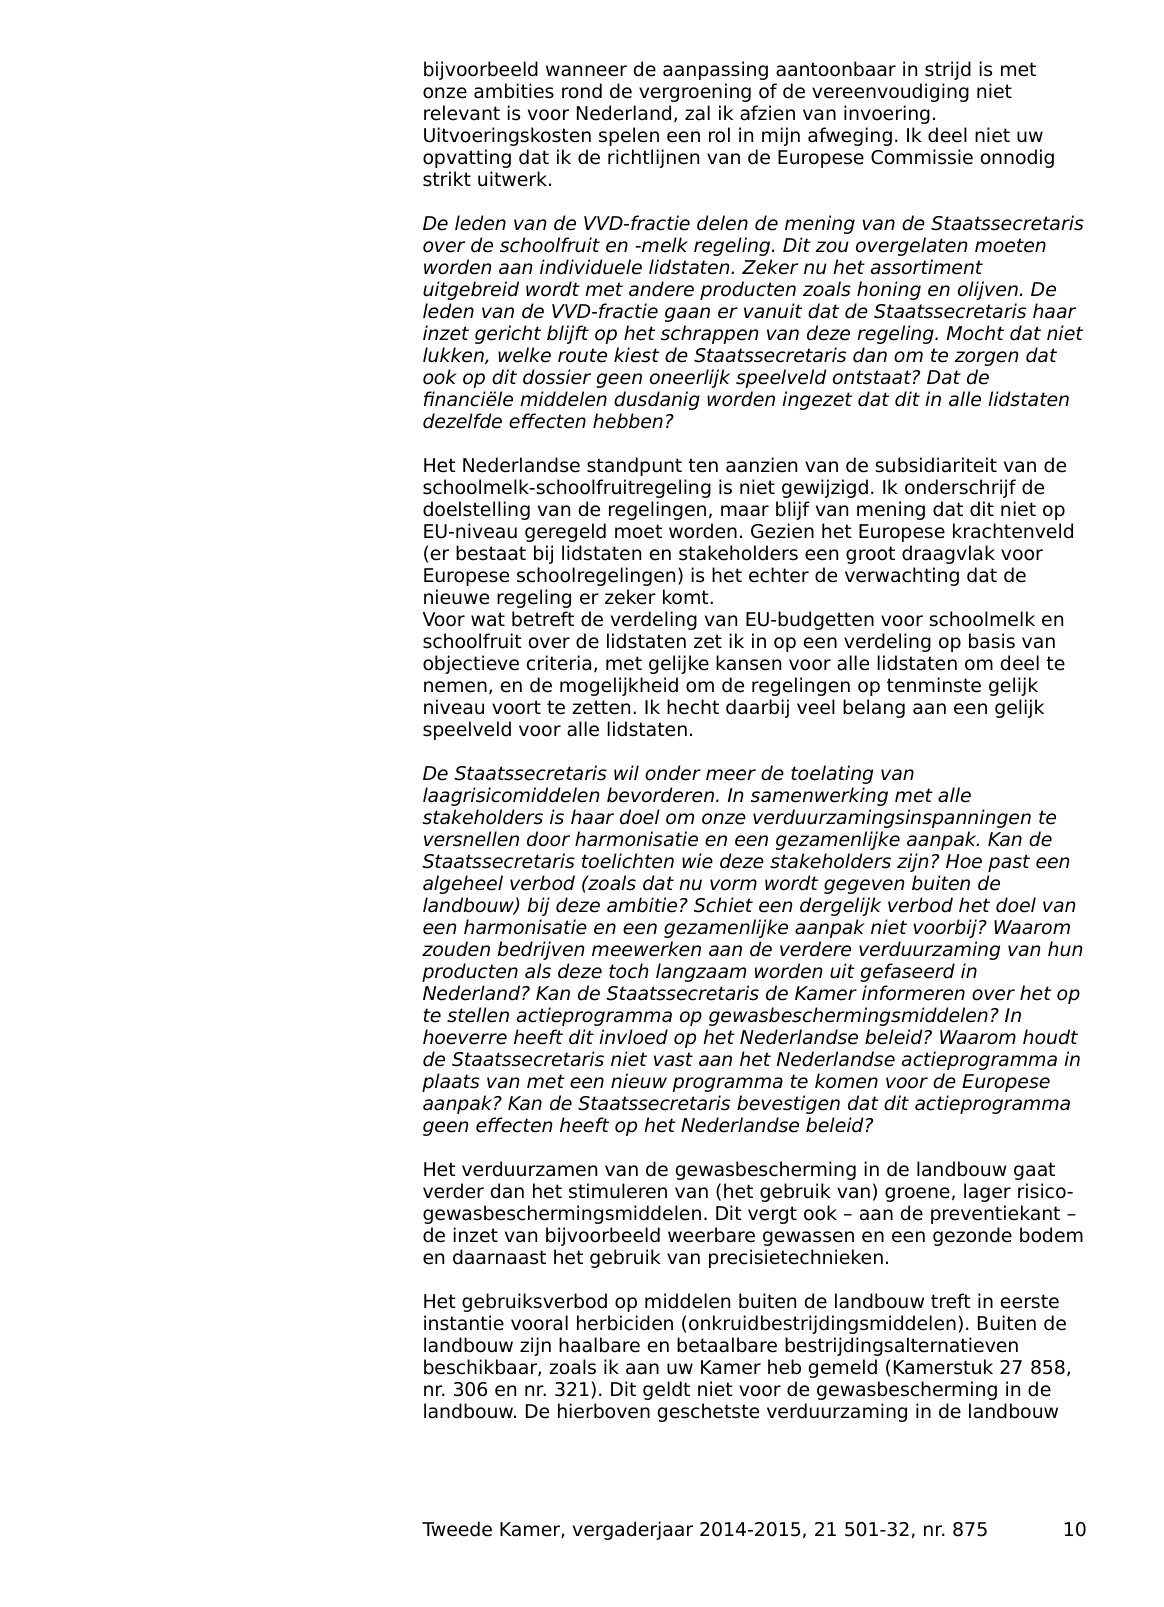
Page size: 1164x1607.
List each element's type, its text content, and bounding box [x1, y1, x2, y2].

text Het gebruiksverbod op middelen buiten de landbouw treft in eerste instantie vooral herbiciden (onkruidbestrijdingsmiddelen). Buiten de landbouw zijn haalbare en betaalbare bestrijdingsalternatieven beschikbaar, zoals ik aan uw Kamer heb gemeld (Kamerstuk 27 858, nr. 306 en nr. 321). Dit geldt niet voor de gewasbescherming in de landbouw. De hierboven geschetste verduurzaming in de landbouw [422, 1291, 1087, 1423]
text De leden van de VVD-fractie delen de mening van de Staatssecretaris over de schoolfruit en -melk regeling. Dit zou overgelaten moeten worden aan individuele lidstaten. Zeker nu het assortiment uitgebreid wordt met andere producten zoals honing en olijven. De leden van de VVD-fractie gaan er vanuit dat de Staatssecretaris haar inzet gericht blijft op het schrappen van deze regeling. Mocht dat niet lukken, welke route kiest de Staatssecretaris dan om te zorgen dat ook op dit dossier geen oneerlijk speelveld ontstaat? Dat de financiële middelen dusdanig worden ingezet dat dit in alle lidstaten dezelfde effecten hebben? [422, 213, 1087, 433]
text De Staatssecretaris wil onder meer de toelating van laagrisicomiddelen bevorderen. In samenwerking met alle stakeholders is haar doel om onze verduurzamingsinspanningen te versnellen door harmonisatie en een gezamenlijke aanpak. Kan de Staatssecretaris toelichten wie deze stakeholders zijn? Hoe past een algeheel verbod (zoals dat nu vorm wordt gegeven buiten de landbouw) bij deze ambitie? Schiet een dergelijk verbod het doel van een harmonisatie en een gezamenlijke aanpak niet voorbij? Waarom zouden bedrijven meewerken aan de verdere verduurzaming van hun producten als deze toch langzaam worden uit gefaseerd in Nederland? Kan de Staatssecretaris de Kamer informeren over het op te stellen actieprogramma op gewasbeschermingsmiddelen? In hoeverre heeft dit invloed op het Nederlandse beleid? Waarom houdt de Staatssecretaris niet vast aan het Nederlandse actieprogramma in plaats van met een nieuw programma te komen voor de Europese aanpak? Kan de Staatssecretaris bevestigen dat dit actieprogramma geen effecten heeft op het Nederlandse beleid? [422, 763, 1087, 1137]
text Voor wat betreft de verdeling van EU-budgetten voor schoolmelk en schoolfruit over de lidstaten zet ik in op een verdeling op basis van objectieve criteria, met gelijke kansen voor alle lidstaten om deel te nemen, en de mogelijkheid om de regelingen op tenminste gelijk niveau voort te zetten. Ik hecht daarbij veel belang aan een gelijk speelveld voor alle lidstaten. [422, 609, 1087, 741]
text Het verduurzamen van de gewasbescherming in de landbouw gaat verder dan het stimuleren van (het gebruik van) groene, lager risico-gewasbeschermingsmiddelen. Dit vergt ook – aan de preventiekant – de inzet van bijvoorbeeld weerbare gewassen en een gezonde bodem en daarnaast het gebruik van precisietechnieken. [422, 1159, 1087, 1269]
text bijvoorbeeld wanneer de aanpassing aantoonbaar in strijd is met onze ambities rond de vergroening of de vereenvoudiging niet relevant is voor Nederland, zal ik afzien van invoering. Uitvoeringskosten spelen een rol in mijn afweging. Ik deel niet uw opvatting dat ik de richtlijnen van de Europese Commissie onnodig strikt uitwerk. [422, 59, 1087, 191]
text Het Nederlandse standpunt ten aanzien van de subsidiariteit van de schoolmelk-schoolfruitregeling is niet gewijzigd. Ik onderschrijf de doelstelling van de regelingen, maar blijf van mening dat dit niet op EU-niveau geregeld moet worden. Gezien het Europese krachtenveld (er bestaat bij lidstaten en stakeholders een groot draagvlak voor Europese schoolregelingen) is het echter de verwachting dat de nieuwe regeling er zeker komt. [422, 455, 1087, 609]
